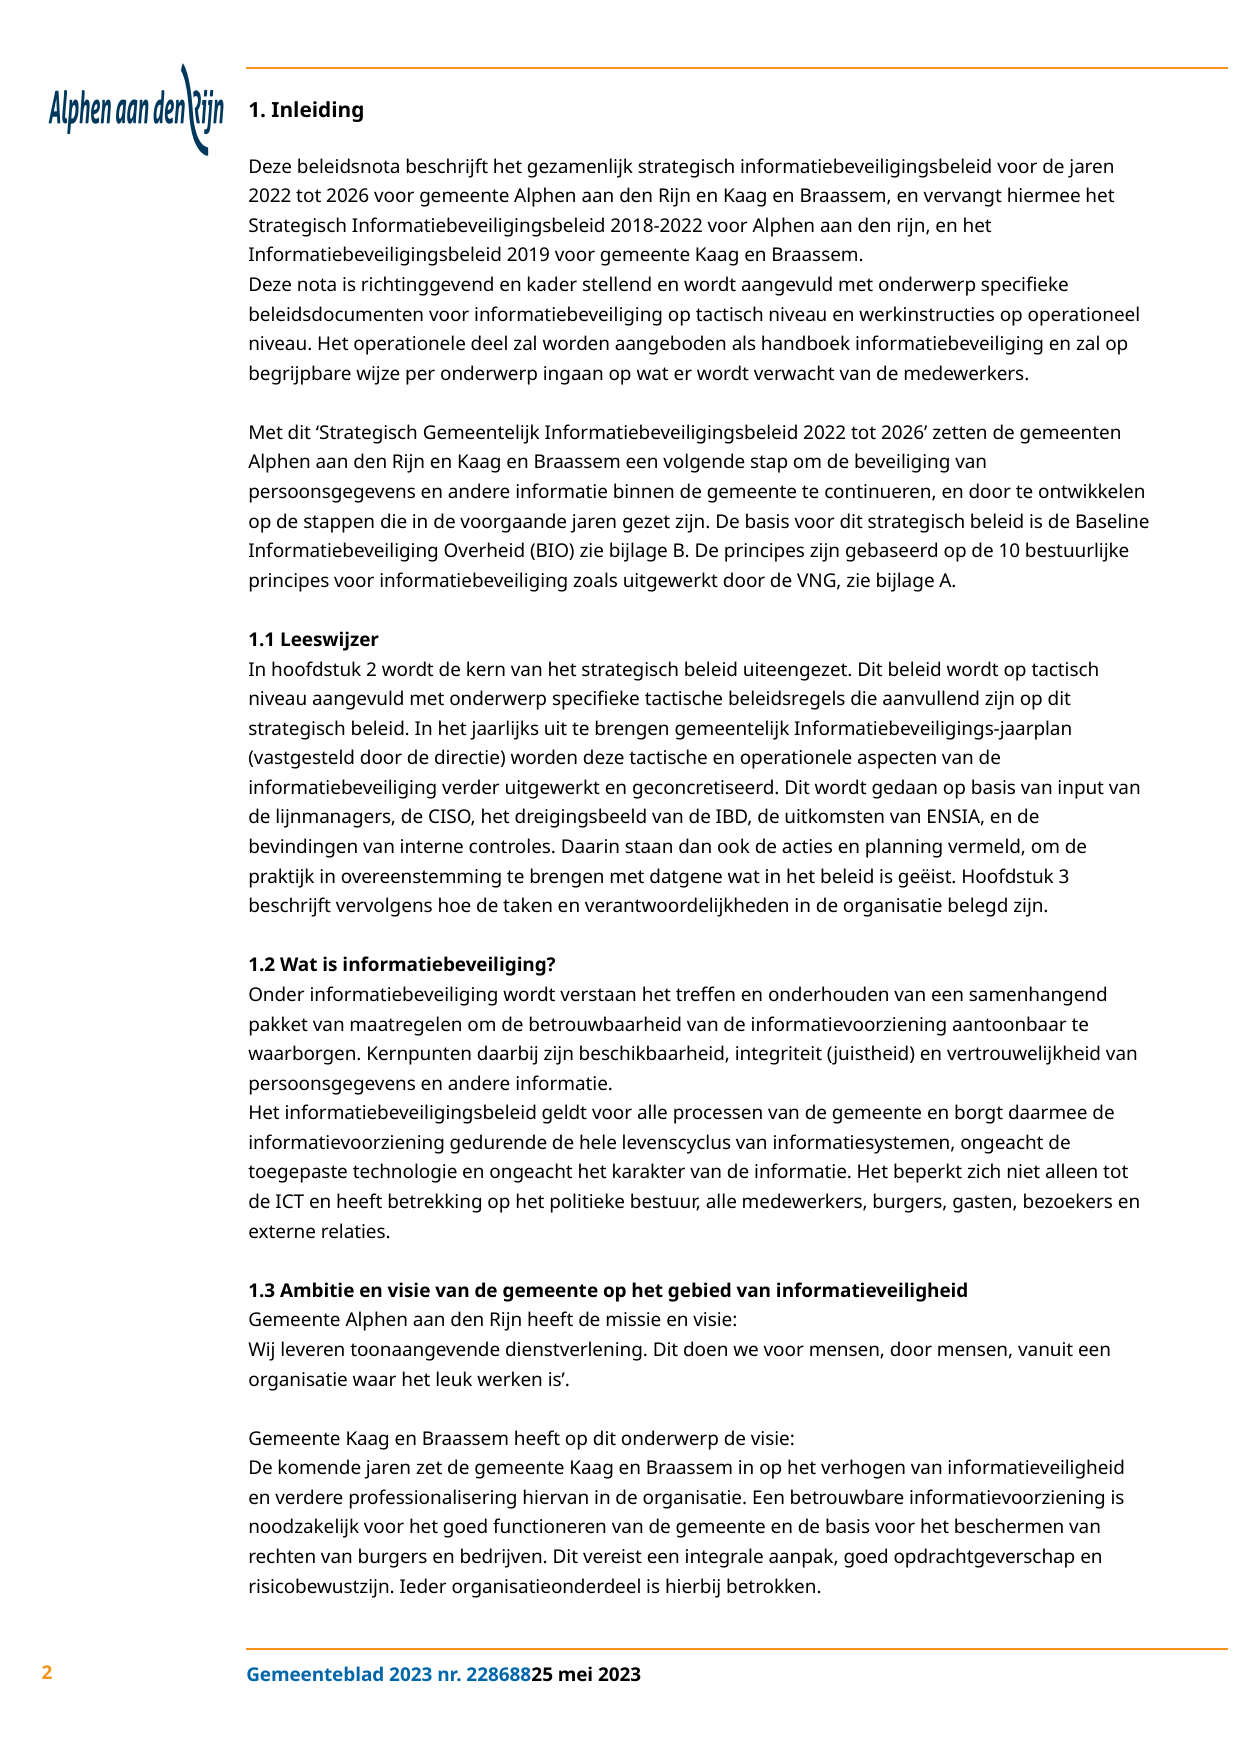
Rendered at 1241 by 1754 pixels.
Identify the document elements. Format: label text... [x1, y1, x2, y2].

text 1.3 Ambitie en visie van de gemeente op het gebied van informatieveiligheid [248, 1277, 1152, 1303]
text Gemeente Alphen aan den Rijn heeft de missie en visie: [248, 1307, 1152, 1332]
text Het informatiebeveiligingsbeleid geldt voor alle processen van de gemeente en borgt daarmee de informatievoorziening gedurende de hele levenscyclus van informatiesystemen, ongeacht de toegepaste technologie en ongeacht het karakter van de informatie. Het beperkt zich niet alleen tot de ICT en heeft betrekking op het politieke bestuur, alle medewerkers, burgers, gasten, bezoekers en externe relaties. [248, 1099, 1152, 1243]
text 1.1 Leeswijzer [248, 626, 1152, 652]
text In hoofdstuk 2 wordt de kern van het strategisch beleid uiteengezet. Dit beleid wordt op tactisch niveau aangevuld met onderwerp specifieke tactische beleidsregels die aanvullend zijn op dit strategisch beleid. In het jaarlijks uit te brengen gemeentelijk Informatiebeveiligings-jaarplan (vastgesteld door de directie) worden deze tactische en operationele aspecten van de informatiebeveiliging verder uitgewerkt en geconcretiseerd. Dit wordt gedaan op basis van input van de lijnmanagers, de CISO, het dreigingsbeeld van de IBD, de uitkomsten van ENSIA, en de bevindingen van interne controles. Daarin staan dan ook de acties en planning vermeld, om de praktijk in overeenstemming te brengen met datgene wat in het beleid is geëist. Hoofdstuk 3 beschrijft vervolgens hoe de taken en verantwoordelijkheden in de organisatie belegd zijn. [248, 656, 1152, 918]
text Deze beleidsnota beschrijft het gezamenlijk strategisch informatiebeveiligingsbeleid voor de jaren 2022 tot 2026 voor gemeente Alphen aan den Rijn en Kaag en Braassem, en vervangt hiermee het Strategisch Informatiebeveiligingsbeleid 2018-2022 voor Alphen aan den rijn, en het Informatiebeveiligingsbeleid 2019 voor gemeente Kaag en Braassem. [248, 153, 1152, 267]
text Met dit ‘Strategisch Gemeentelijk Informatiebeveiligingsbeleid 2022 tot 2026’ zetten de gemeenten Alphen aan den Rijn en Kaag en Braassem een volgende stap om de beveiliging van persoonsgegevens en andere informatie binnen de gemeente te continueren, en door te ontwikkelen op de stappen die in de voorgaande jaren gezet zijn. De basis voor dit strategisch beleid is de Baseline Informatiebeveiliging Overheid (BIO) zie bijlage B. De principes zijn gebaseerd op de 10 bestuurlijke principes voor informatiebeveiliging zoals uitgewerkt door de VNG, zie bijlage A. [248, 419, 1152, 593]
text 1. Inleiding [248, 95, 1152, 123]
text Deze nota is richtinggevend en kader stellend en wordt aangevuld met onderwerp specifieke beleidsdocumenten voor informatiebeveiliging op tactisch niveau en werkinstructies op operationeel niveau. Het operationele deel zal worden aangeboden als handboek informatiebeveiliging en zal op begrijpbare wijze per onderwerp ingaan op wat er wordt verwacht van de medewerkers. [248, 271, 1152, 386]
text Gemeente Kaag en Braassem heeft op dit onderwerp de visie: [248, 1425, 1152, 1451]
text De komende jaren zet de gemeente Kaag en Braassem in op het verhogen van informatieveiligheid en verdere professionalisering hiervan in de organisatie. Een betrouwbare informatievoorziening is noodzakelijk voor het goed functioneren van de gemeente en de basis voor het beschermen van rechten van burgers en bedrijven. Dit vereist een integrale aanpak, goed opdrachtgeverschap en risicobewustzijn. Ieder organisatieonderdeel is hierbij betrokken. [248, 1454, 1152, 1598]
picture [41, 47, 231, 172]
text 1.2 Wat is informatiebeveiliging? [248, 952, 1152, 977]
text Wij leveren toonaangevende dienstverlening. Dit doen we voor mensen, door mensen, vanuit een organisatie waar het leuk werken is’. [248, 1336, 1152, 1391]
text Onder informatiebeveiliging wordt verstaan het treffen en onderhouden van een samenhangend pakket van maatregelen om de betrouwbaarheid van de informatievoorziening aantoonbaar te waarborgen. Kernpunten daarbij zijn beschikbaarheid, integriteit (juistheid) en vertrouwelijkheid van persoonsgegevens en andere informatie. [248, 981, 1152, 1096]
